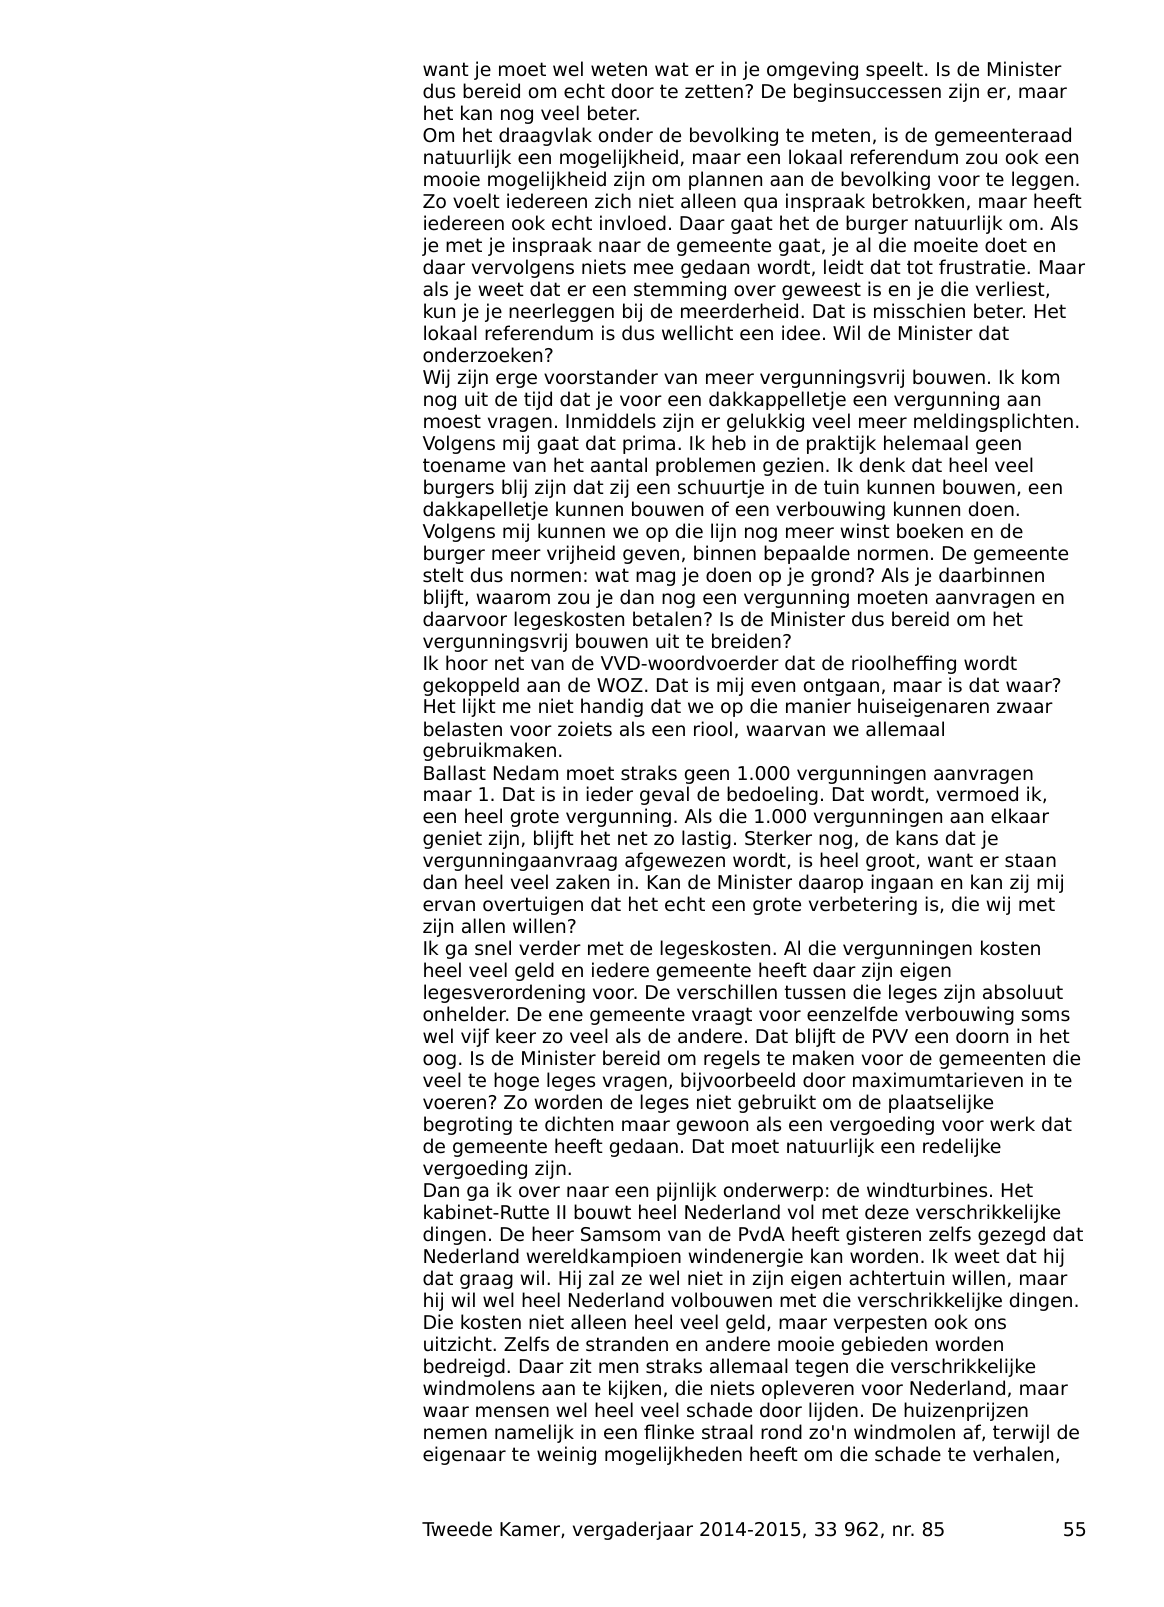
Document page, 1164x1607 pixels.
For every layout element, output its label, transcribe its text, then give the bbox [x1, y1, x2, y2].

text Om het draagvlak onder de bevolking te meten, is de gemeenteraad natuurlijk een mogelijkheid, maar een lokaal referendum zou ook een mooie mogelijkheid zijn om plannen aan de bevolking voor te leggen. Zo voelt iedereen zich niet alleen qua inspraak betrokken, maar heeft iedereen ook echt invloed. Daar gaat het de burger natuurlijk om. Als je met je inspraak naar de gemeente gaat, je al die moeite doet en daar vervolgens niets mee gedaan wordt, leidt dat tot frustratie. Maar als je weet dat er een stemming over geweest is en je die verliest, kun je je neerleggen bij de meerderheid. Dat is misschien beter. Het lokaal referendum is dus wellicht een idee. Wil de Minister dat onderzoeken? [422, 125, 1087, 367]
text want je moet wel weten wat er in je omgeving speelt. Is de Minister dus bereid om echt door te zetten? De beginsuccessen zijn er, maar het kan nog veel beter. [422, 59, 1087, 125]
text Wij zijn erge voorstander van meer vergunningsvrij bouwen. Ik kom nog uit de tijd dat je voor een dakkappelletje een vergunning aan moest vragen. Inmiddels zijn er gelukkig veel meer meldingsplichten. Volgens mij gaat dat prima. Ik heb in de praktijk helemaal geen toename van het aantal problemen gezien. Ik denk dat heel veel burgers blij zijn dat zij een schuurtje in de tuin kunnen bouwen, een dakkapelletje kunnen bouwen of een verbouwing kunnen doen. Volgens mij kunnen we op die lijn nog meer winst boeken en de burger meer vrijheid geven, binnen bepaalde normen. De gemeente stelt dus normen: wat mag je doen op je grond? Als je daarbinnen blijft, waarom zou je dan nog een vergunning moeten aanvragen en daarvoor legeskosten betalen? Is de Minister dus bereid om het vergunningsvrij bouwen uit te breiden? [422, 367, 1087, 652]
text Dan ga ik over naar een pijnlijk onderwerp: de windturbines. Het kabinet-Rutte II bouwt heel Nederland vol met deze verschrikkelijke dingen. De heer Samsom van de PvdA heeft gisteren zelfs gezegd dat Nederland wereldkampioen windenergie kan worden. Ik weet dat hij dat graag wil. Hij zal ze wel niet in zijn eigen achtertuin willen, maar hij wil wel heel Nederland volbouwen met die verschrikkelijke dingen. Die kosten niet alleen heel veel geld, maar verpesten ook ons uitzicht. Zelfs de stranden en andere mooie gebieden worden bedreigd. Daar zit men straks allemaal tegen die verschrikkelijke windmolens aan te kijken, die niets opleveren voor Nederland, maar waar mensen wel heel veel schade door lijden. De huizenprijzen nemen namelijk in een flinke straal rond zo'n windmolen af, terwijl de eigenaar te weinig mogelijkheden heeft om die schade te verhalen, [422, 1180, 1087, 1466]
text Ik ga snel verder met de legeskosten. Al die vergunningen kosten heel veel geld en iedere gemeente heeft daar zijn eigen legesverordening voor. De verschillen tussen die leges zijn absoluut onhelder. De ene gemeente vraagt voor eenzelfde verbouwing soms wel vijf keer zo veel als de andere. Dat blijft de PVV een doorn in het oog. Is de Minister bereid om regels te maken voor de gemeenten die veel te hoge leges vragen, bijvoorbeeld door maximumtarieven in te voeren? Zo worden de leges niet gebruikt om de plaatselijke begroting te dichten maar gewoon als een vergoeding voor werk dat de gemeente heeft gedaan. Dat moet natuurlijk een redelijke vergoeding zijn. [422, 938, 1087, 1180]
text Ik hoor net van de VVD-woordvoerder dat de rioolheffing wordt gekoppeld aan de WOZ. Dat is mij even ontgaan, maar is dat waar? Het lijkt me niet handig dat we op die manier huiseigenaren zwaar belasten voor zoiets als een riool, waarvan we allemaal gebruikmaken. [422, 652, 1087, 762]
text Ballast Nedam moet straks geen 1.000 vergunningen aanvragen maar 1. Dat is in ieder geval de bedoeling. Dat wordt, vermoed ik, een heel grote vergunning. Als die 1.000 vergunningen aan elkaar geniet zijn, blijft het net zo lastig. Sterker nog, de kans dat je vergunningaanvraag afgewezen wordt, is heel groot, want er staan dan heel veel zaken in. Kan de Minister daarop ingaan en kan zij mij ervan overtuigen dat het echt een grote verbetering is, die wij met zijn allen willen? [422, 762, 1087, 938]
